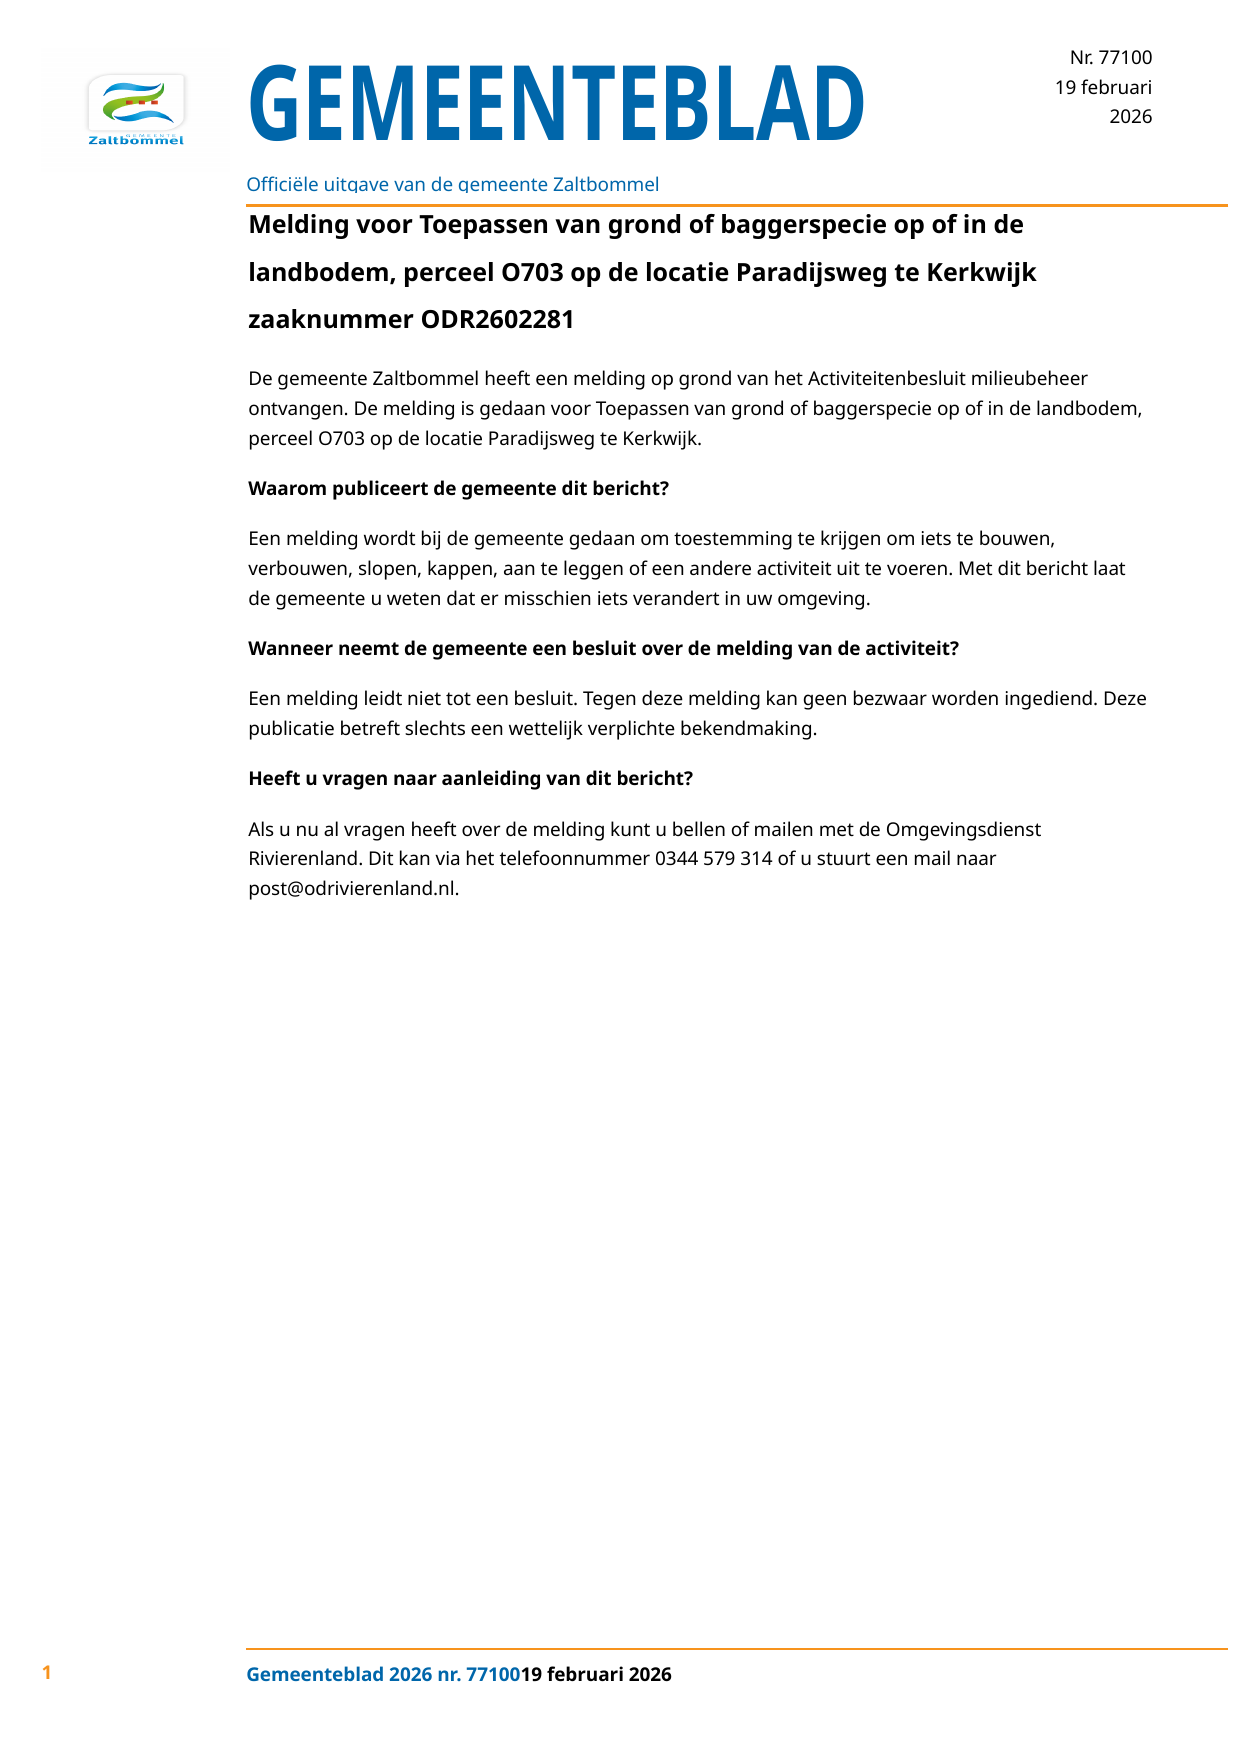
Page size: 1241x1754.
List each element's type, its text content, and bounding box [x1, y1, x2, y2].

text De gemeente Zaltbommel heeft een melding op grond van het Activiteitenbesluit milieubeheer ontvangen. De melding is gedaan voor Toepassen van grond of baggerspecie op of in de landbodem, perceel O703 op de locatie Paradijsweg te Kerkwijk. [248, 366, 1152, 450]
picture [41, 47, 231, 172]
text Als u nu al vragen heeft over de melding kunt u bellen of mailen met de Omgevingsdienst Rivierenland. Dit kan via het telefoonnummer 0344 579 314 of u stuurt een mail naar post@odrivierenland.nl. [248, 816, 1152, 901]
text Een melding leidt niet tot een besluit. Tegen deze melding kan geen bezwaar worden ingediend. Deze publicatie betreft slechts een wettelijk verplichte bekendmaking. [248, 686, 1152, 741]
text Wanneer neemt de gemeente een besluit over de melding van de activiteit? [248, 635, 1152, 661]
text Melding voor Toepassen van grond of baggerspecie op of in de landbodem, perceel O703 op de locatie Paradijsweg te Kerkwijk zaaknummer ODR2602281 [248, 207, 1152, 336]
text Heeft u vragen naar aanleiding van dit bericht? [248, 766, 1152, 791]
text Waarom publiceert de gemeente dit bericht? [248, 475, 1152, 501]
text Een melding wordt bij de gemeente gedaan om toestemming te krijgen om iets te bouwen, verbouwen, slopen, kappen, aan te leggen of een andere activiteit uit te voeren. Met dit bericht laat de gemeente u weten dat er misschien iets verandert in uw omgeving. [248, 526, 1152, 610]
